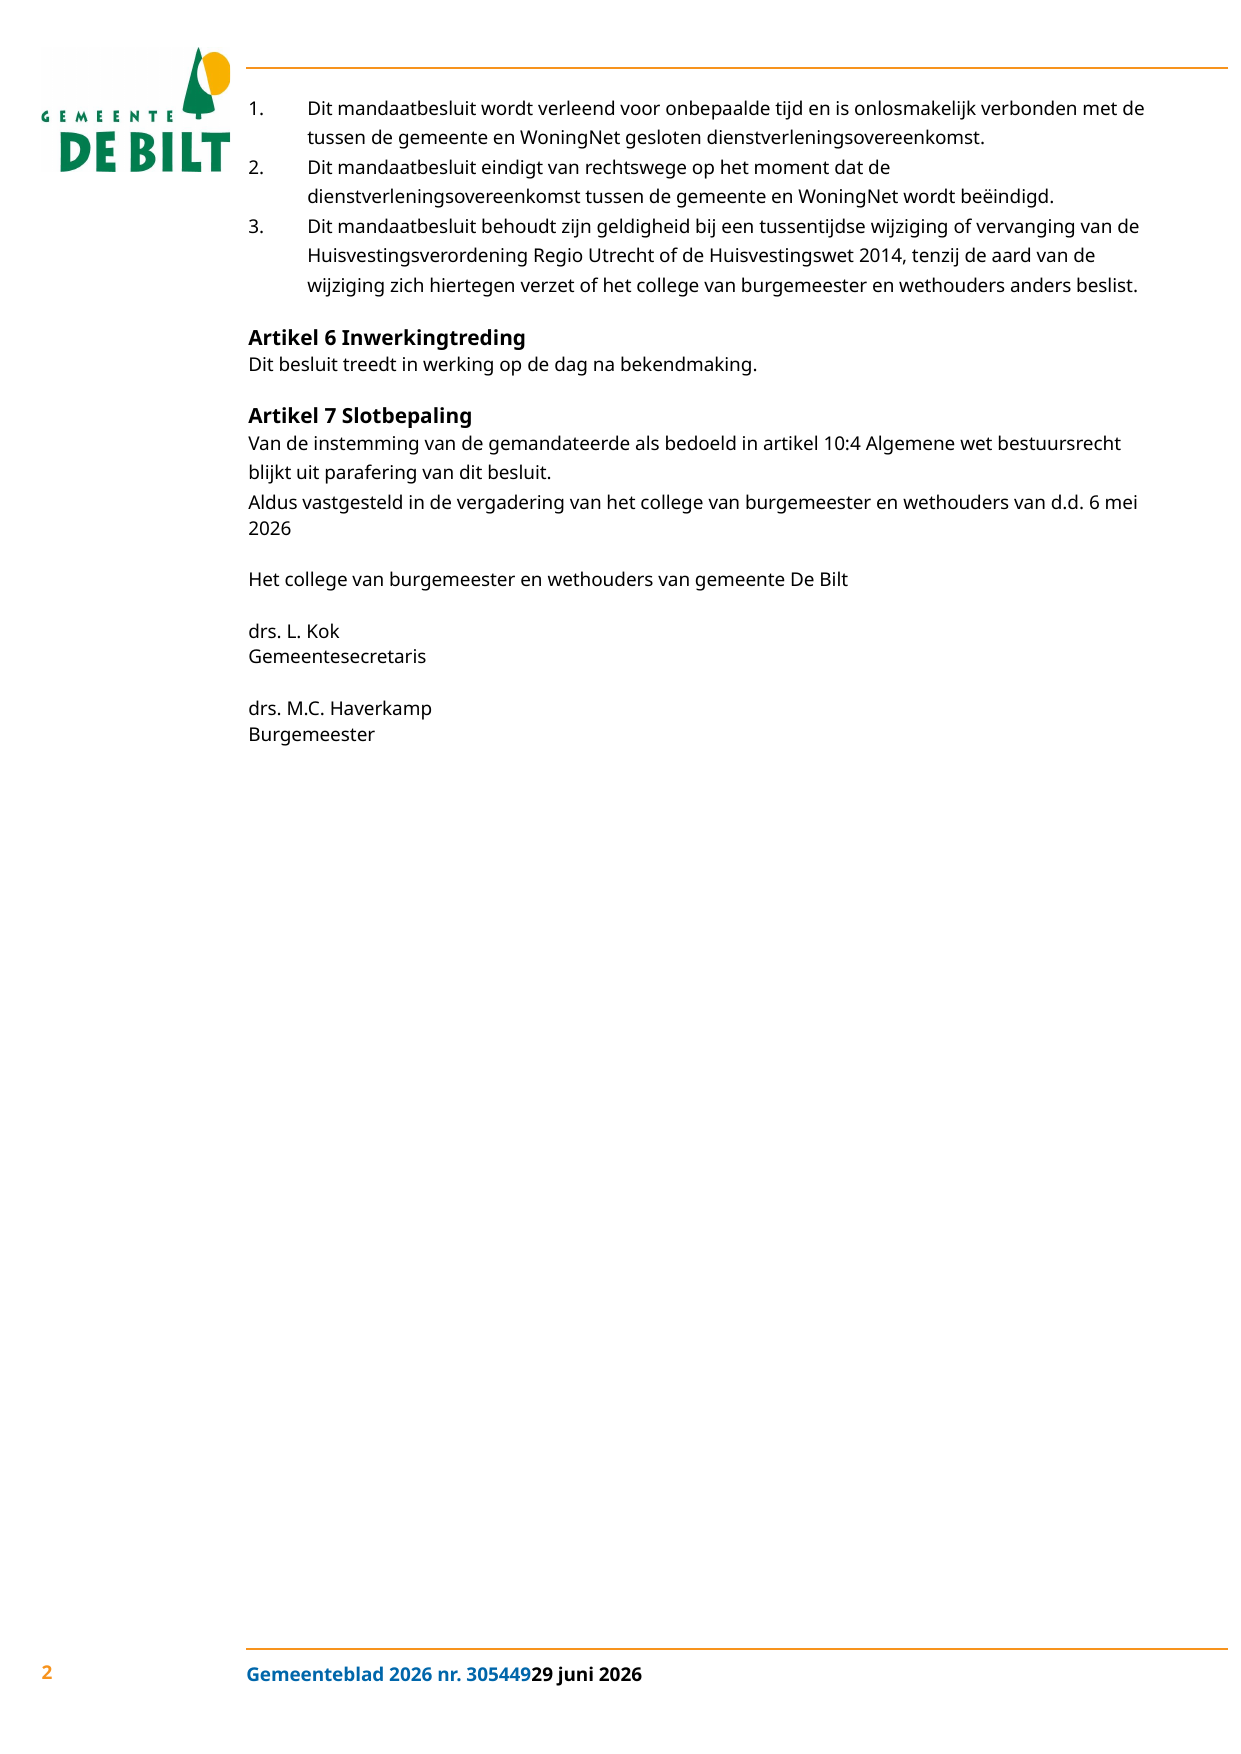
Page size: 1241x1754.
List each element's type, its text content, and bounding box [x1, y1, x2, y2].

list Dit mandaatbesluit behoudt zijn geldigheid bij een tussentijdse wijziging of vervanging van de Huisvestingsverordening Regio Utrecht of de Huisvestingswet 2014, tenzij de aard van de wijziging zich hiertegen verzet of het college van burgemeester en wethouders anders beslist. [248, 213, 1152, 298]
text Dit besluit treedt in werking op de dag na bekendmaking. [248, 351, 1152, 377]
text Gemeentesecretaris [248, 643, 1152, 669]
picture [41, 47, 231, 172]
list Dit mandaatbesluit eindigt van rechtswege op het moment dat de dienstverleningsovereenkomst tussen de gemeente en WoningNet wordt beëindigd. [248, 154, 1152, 209]
list Dit mandaatbesluit wordt verleend voor onbepaalde tijd en is onlosmakelijk verbonden met de tussen de gemeente en WoningNet gesloten dienstverleningsovereenkomst. [248, 95, 1152, 150]
text drs. L. Kok [248, 618, 1152, 643]
text drs. M.C. Haverkamp [248, 695, 1152, 721]
text Aldus vastgesteld in de vergadering van het college van burgemeester en wethouders van d.d. 6 mei 2026 [248, 489, 1152, 541]
text Van de instemming van de gemandateerde als bedoeld in artikel 10:4 Algemene wet bestuursrecht blijkt uit parafering van dit besluit. [248, 430, 1152, 485]
text Artikel 7 Slotbepaling [248, 402, 1152, 430]
text Het college van burgemeester en wethouders van gemeente De Bilt [248, 566, 1152, 592]
text Artikel 6 Inwerkingtreding [248, 323, 1152, 351]
text Burgemeester [248, 721, 1152, 746]
